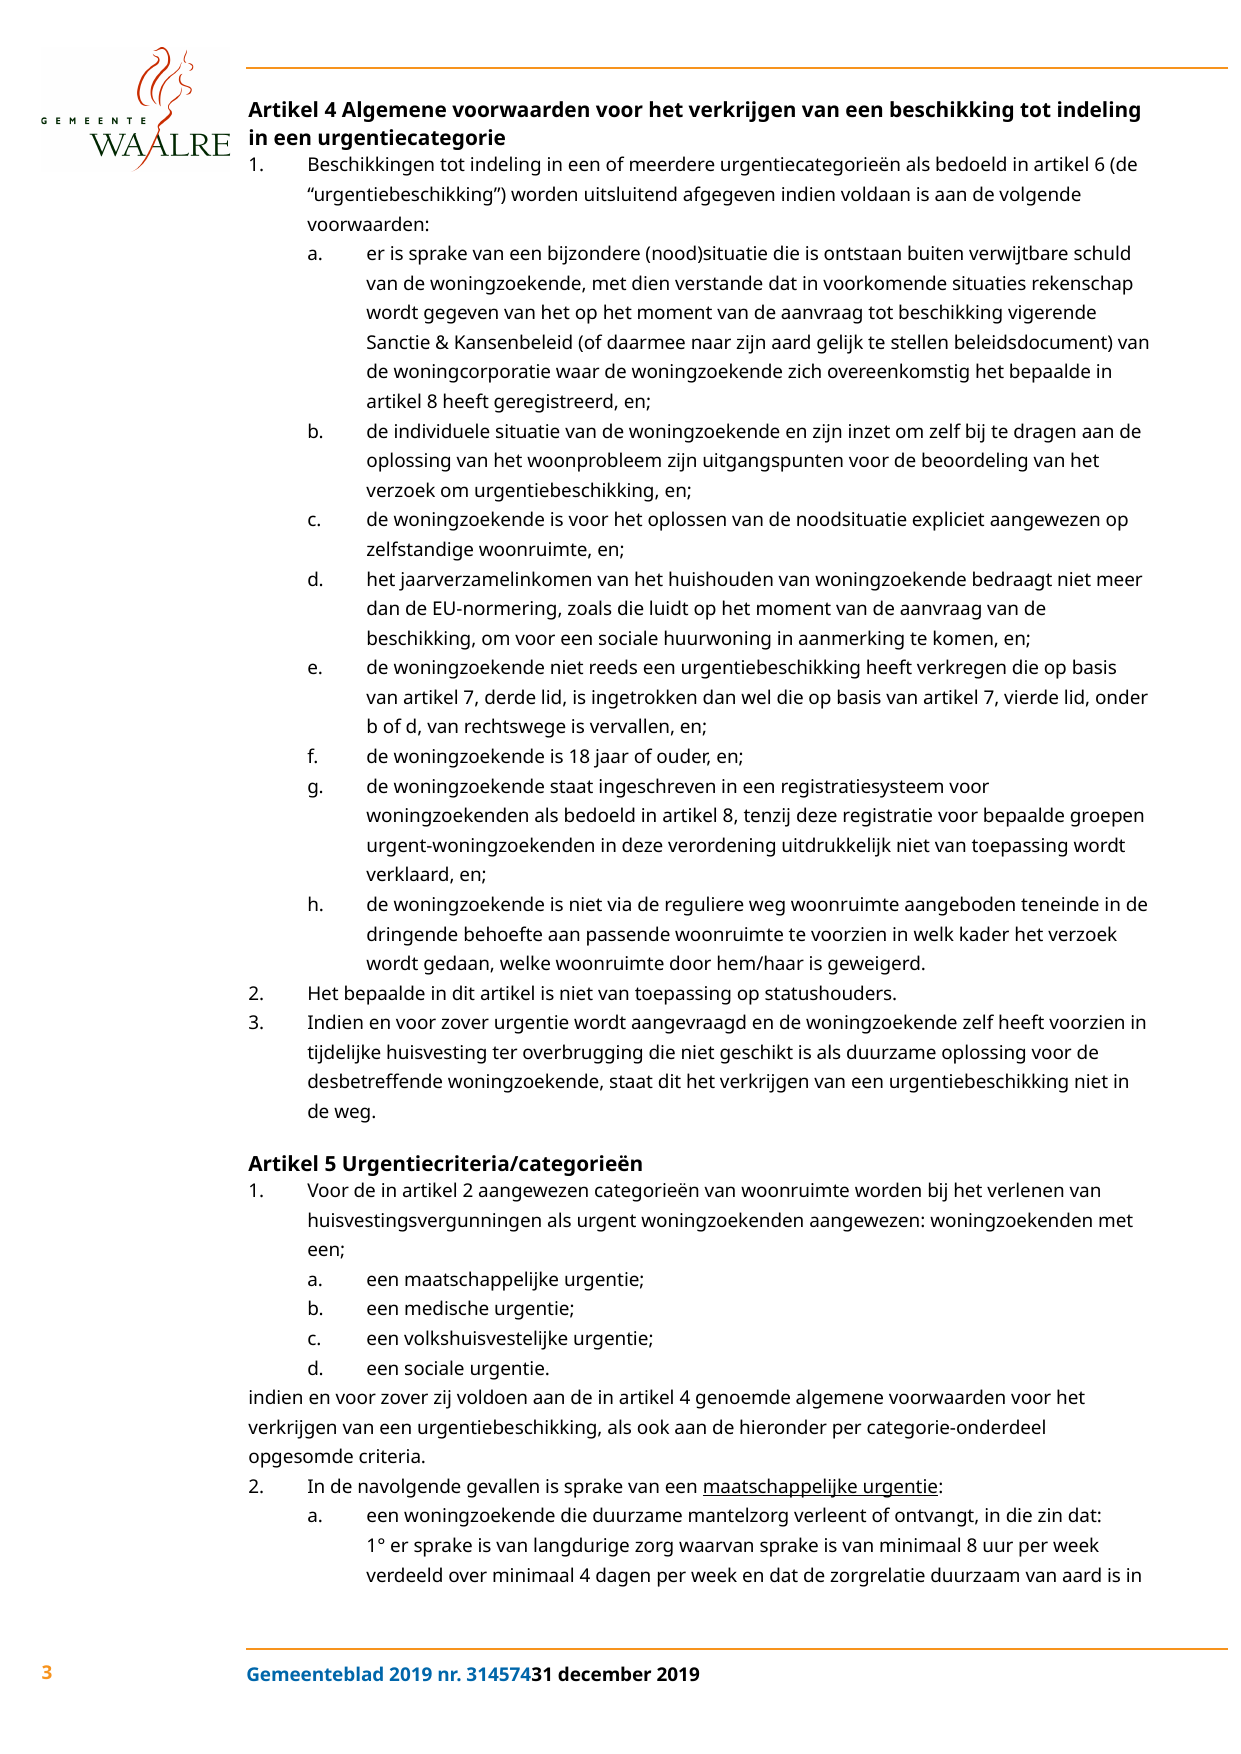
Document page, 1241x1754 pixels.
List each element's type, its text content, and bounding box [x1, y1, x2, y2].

list een volkshuisvestelijke urgentie; [307, 1325, 1152, 1351]
list een medische urgentie; [307, 1296, 1152, 1321]
list 1° er sprake is van langdurige zorg waarvan sprake is van minimaal 8 uur per week verdeeld over minimaal 4 dagen per week en dat de zorgrelatie duurzaam van aard is in [307, 1532, 1152, 1587]
text indien en voor zover zij voldoen aan de in artikel 4 genoemde algemene voorwaarden voor het verkrijgen van een urgentiebeschikking, als ook aan de hieronder per categorie-onderdeel opgesomde criteria. [248, 1384, 1152, 1469]
list Voor de in artikel 2 aangewezen categorieën van woonruimte worden bij het verlenen van huisvestingsvergunningen als urgent woningzoekenden aangewezen: woningzoekenden met een; [248, 1177, 1152, 1262]
list Indien en voor zover urgentie wordt aangevraagd en de woningzoekende zelf heeft voorzien in tijdelijke huisvesting ter overbrugging die niet geschikt is als duurzame oplossing voor de desbetreffende woningzoekende, staat dit het verkrijgen van een urgentiebeschikking niet in de weg. [248, 1009, 1152, 1124]
list het jaarverzamelinkomen van het huishouden van woningzoekende bedraagt niet meer dan de EU-normering, zoals die luidt op het moment van de aanvraag van de beschikking, om voor een sociale huurwoning in aanmerking te komen, en; [307, 566, 1152, 651]
list een maatschappelijke urgentie; [307, 1266, 1152, 1292]
list de woningzoekende niet reeds een urgentiebeschikking heeft verkregen die op basis van artikel 7, derde lid, is ingetrokken dan wel die op basis van artikel 7, vierde lid, onder b of d, van rechtswege is vervallen, en; [307, 654, 1152, 739]
text Artikel 5 Urgentiecriteria/categorieën [248, 1149, 1152, 1177]
list de woningzoekende is 18 jaar of ouder, en; [307, 743, 1152, 769]
text Artikel 4 Algemene voorwaarden voor het verkrijgen van een beschikking tot indeling in een urgentiecategorie [248, 95, 1152, 152]
list In de navolgende gevallen is sprake van een maatschappelijke urgentie: [248, 1473, 1152, 1499]
list een sociale urgentie. [307, 1355, 1152, 1380]
list de woningzoekende staat ingeschreven in een registratiesysteem voor woningzoekenden als bedoeld in artikel 8, tenzij deze registratie voor bepaalde groepen urgent-woningzoekenden in deze verordening uitdrukkelijk niet van toepassing wordt verklaard, en; [307, 773, 1152, 887]
picture [41, 47, 231, 172]
list er is sprake van een bijzondere (nood)situatie die is ontstaan buiten verwijtbare schuld van de woningzoekende, met dien verstande dat in voorkomende situaties rekenschap wordt gegeven van het op het moment van de aanvraag tot beschikking vigerende Sanctie & Kansenbeleid (of daarmee naar zijn aard gelijk te stellen beleidsdocument) van de woningcorporatie waar de woningzoekende zich overeenkomstig het bepaalde in artikel 8 heeft geregistreerd, en; [307, 240, 1152, 414]
list de woningzoekende is voor het oplossen van de noodsituatie expliciet aangewezen op zelfstandige woonruimte, en; [307, 507, 1152, 562]
list een woningzoekende die duurzame mantelzorg verleent of ontvangt, in die zin dat: [307, 1503, 1152, 1528]
list Het bepaalde in dit artikel is niet van toepassing op statushouders. [248, 980, 1152, 1006]
list de woningzoekende is niet via de reguliere weg woonruimte aangeboden teneinde in de dringende behoefte aan passende woonruimte te voorzien in welk kader het verzoek wordt gedaan, welke woonruimte door hem/haar is geweigerd. [307, 891, 1152, 976]
list de individuele situatie van de woningzoekende en zijn inzet om zelf bij te dragen aan de oplossing van het woonprobleem zijn uitgangspunten voor de beoordeling van het verzoek om urgentiebeschikking, en; [307, 418, 1152, 503]
list Beschikkingen tot indeling in een of meerdere urgentiecategorieën als bedoeld in artikel 6 (de “urgentiebeschikking”) worden uitsluitend afgegeven indien voldaan is aan de volgende voorwaarden: [248, 152, 1152, 237]
